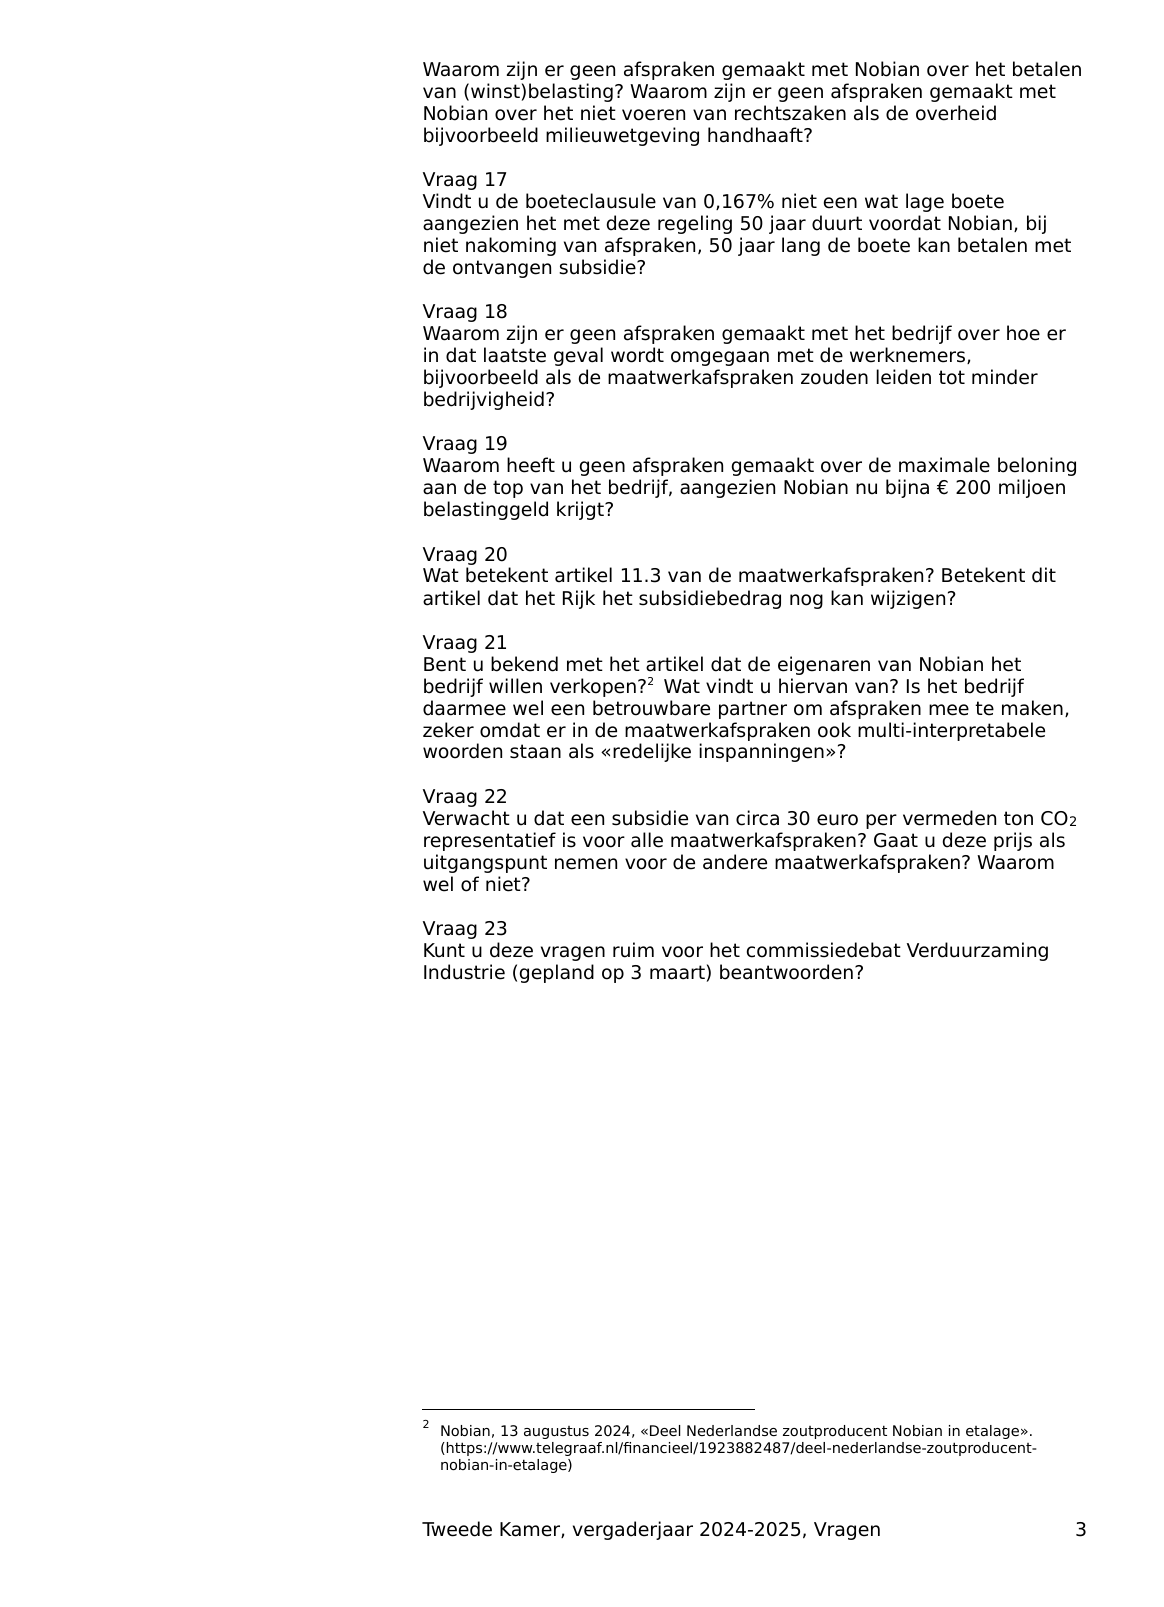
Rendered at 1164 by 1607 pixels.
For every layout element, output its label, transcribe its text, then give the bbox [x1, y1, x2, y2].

text Vraag 20 [422, 543, 1087, 565]
text Vraag 17 [422, 169, 1087, 191]
text Vraag 19 [422, 433, 1087, 455]
text Vraag 18 [422, 301, 1087, 323]
text Bent u bekend met het artikel dat de eigenaren van Nobian het bedrijf willen verkopen? Wat vindt u hiervan van? Is het bedrijf daarmee wel een betrouwbare partner om afspraken mee te maken, zeker omdat er in de maatwerkafspraken ook multi-interpretabele woorden staan als «redelijke inspanningen»? [422, 653, 1087, 763]
text Nobian, 13 augustus 2024, «Deel Nederlandse zoutproducent Nobian in etalage». (https://www.telegraaf.nl/financieel/1923882487/deel-nederlandse-zoutproducent-nobian-in-etalage) [422, 1418, 1087, 1474]
text Waarom zijn er geen afspraken gemaakt met het bedrijf over hoe er in dat laatste geval wordt omgegaan met de werknemers, bijvoorbeeld als de maatwerkafspraken zouden leiden tot minder bedrijvigheid? [422, 323, 1087, 411]
text Verwacht u dat een subsidie van circa 30 euro per vermeden ton CO2 representatief is voor alle maatwerkafspraken? Gaat u deze prijs als uitgangspunt nemen voor de andere maatwerkafspraken? Waarom wel of niet? [422, 808, 1087, 896]
text Vraag 22 [422, 786, 1087, 808]
text Wat betekent artikel 11.3 van de maatwerkafspraken? Betekent dit artikel dat het Rijk het subsidiebedrag nog kan wijzigen? [422, 565, 1087, 609]
text Vindt u de boeteclausule van 0,167% niet een wat lage boete aangezien het met deze regeling 50 jaar duurt voordat Nobian, bij niet nakoming van afspraken, 50 jaar lang de boete kan betalen met de ontvangen subsidie? [422, 191, 1087, 279]
text Waarom heeft u geen afspraken gemaakt over de maximale beloning aan de top van het bedrijf, aangezien Nobian nu bijna € 200 miljoen belastinggeld krijgt? [422, 455, 1087, 521]
text Vraag 21 [422, 632, 1087, 653]
text Vraag 23 [422, 918, 1087, 940]
text Kunt u deze vragen ruim voor het commissiedebat Verduurzaming Industrie (gepland op 3 maart) beantwoorden? [422, 940, 1087, 984]
text Waarom zijn er geen afspraken gemaakt met Nobian over het betalen van (winst)belasting? Waarom zijn er geen afspraken gemaakt met Nobian over het niet voeren van rechtszaken als de overheid bijvoorbeeld milieuwetgeving handhaaft? [422, 59, 1087, 147]
